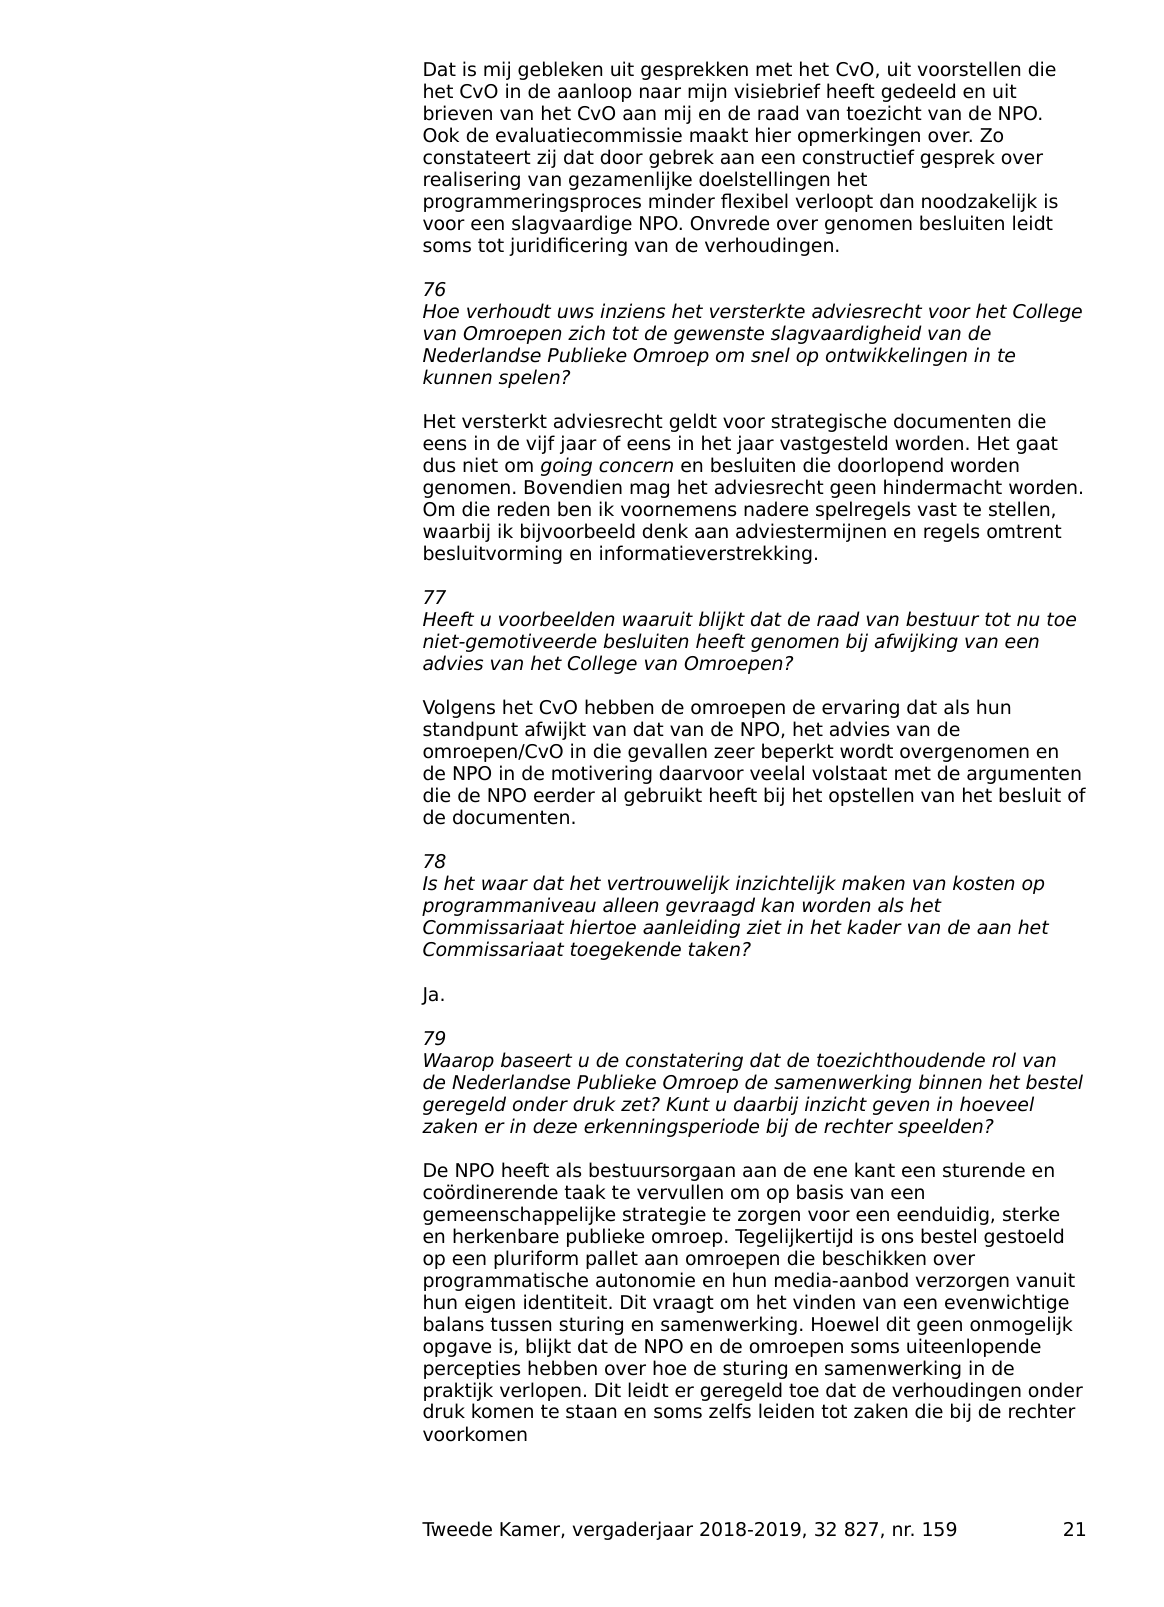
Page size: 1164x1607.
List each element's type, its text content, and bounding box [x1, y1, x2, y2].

text Volgens het CvO hebben de omroepen de ervaring dat als hun standpunt afwijkt van dat van de NPO, het advies van de omroepen/CvO in die gevallen zeer beperkt wordt overgenomen en de NPO in de motivering daarvoor veelal volstaat met de argumenten die de NPO eerder al gebruikt heeft bij het opstellen van het besluit of de documenten. [422, 697, 1087, 829]
text 76 [422, 279, 1087, 301]
text Heeft u voorbeelden waaruit blijkt dat de raad van bestuur tot nu toe niet-gemotiveerde besluiten heeft genomen bij afwijking van een advies van het College van Omroepen? [422, 609, 1087, 675]
text 77 [422, 587, 1087, 609]
text 79 [422, 1028, 1087, 1049]
text De NPO heeft als bestuursorgaan aan de ene kant een sturende en coördinerende taak te vervullen om op basis van een gemeenschappelijke strategie te zorgen voor een eenduidig, sterke en herkenbare publieke omroep. Tegelijkertijd is ons bestel gestoeld op een pluriform pallet aan omroepen die beschikken over programmatische autonomie en hun media-aanbod verzorgen vanuit hun eigen identiteit. Dit vraagt om het vinden van een evenwichtige balans tussen sturing en samenwerking. Hoewel dit geen onmogelijk opgave is, blijkt dat de NPO en de omroepen soms uiteenlopende percepties hebben over hoe de sturing en samenwerking in de praktijk verlopen. Dit leidt er geregeld toe dat de verhoudingen onder druk komen te staan en soms zelfs leiden tot zaken die bij de rechter voorkomen [422, 1160, 1087, 1445]
text Ja. [422, 983, 1087, 1005]
text Is het waar dat het vertrouwelijk inzichtelijk maken van kosten op programmaniveau alleen gevraagd kan worden als het Commissariaat hiertoe aanleiding ziet in het kader van de aan het Commissariaat toegekende taken? [422, 873, 1087, 961]
text 78 [422, 851, 1087, 873]
text Dat is mij gebleken uit gesprekken met het CvO, uit voorstellen die het CvO in de aanloop naar mijn visiebrief heeft gedeeld en uit brieven van het CvO aan mij en de raad van toezicht van de NPO. Ook de evaluatiecommissie maakt hier opmerkingen over. Zo constateert zij dat door gebrek aan een constructief gesprek over realisering van gezamenlijke doelstellingen het programmeringsproces minder flexibel verloopt dan noodzakelijk is voor een slagvaardige NPO. Onvrede over genomen besluiten leidt soms tot juridificering van de verhoudingen. [422, 59, 1087, 257]
text Hoe verhoudt uws inziens het versterkte adviesrecht voor het College van Omroepen zich tot de gewenste slagvaardigheid van de Nederlandse Publieke Omroep om snel op ontwikkelingen in te kunnen spelen? [422, 301, 1087, 389]
text Het versterkt adviesrecht geldt voor strategische documenten die eens in de vijf jaar of eens in het jaar vastgesteld worden. Het gaat dus niet om going concern en besluiten die doorlopend worden genomen. Bovendien mag het adviesrecht geen hindermacht worden. Om die reden ben ik voornemens nadere spelregels vast te stellen, waarbij ik bijvoorbeeld denk aan adviestermijnen en regels omtrent besluitvorming en informatieverstrekking. [422, 411, 1087, 565]
text Waarop baseert u de constatering dat de toezichthoudende rol van de Nederlandse Publieke Omroep de samenwerking binnen het bestel geregeld onder druk zet? Kunt u daarbij inzicht geven in hoeveel zaken er in deze erkenningsperiode bij de rechter speelden? [422, 1049, 1087, 1137]
